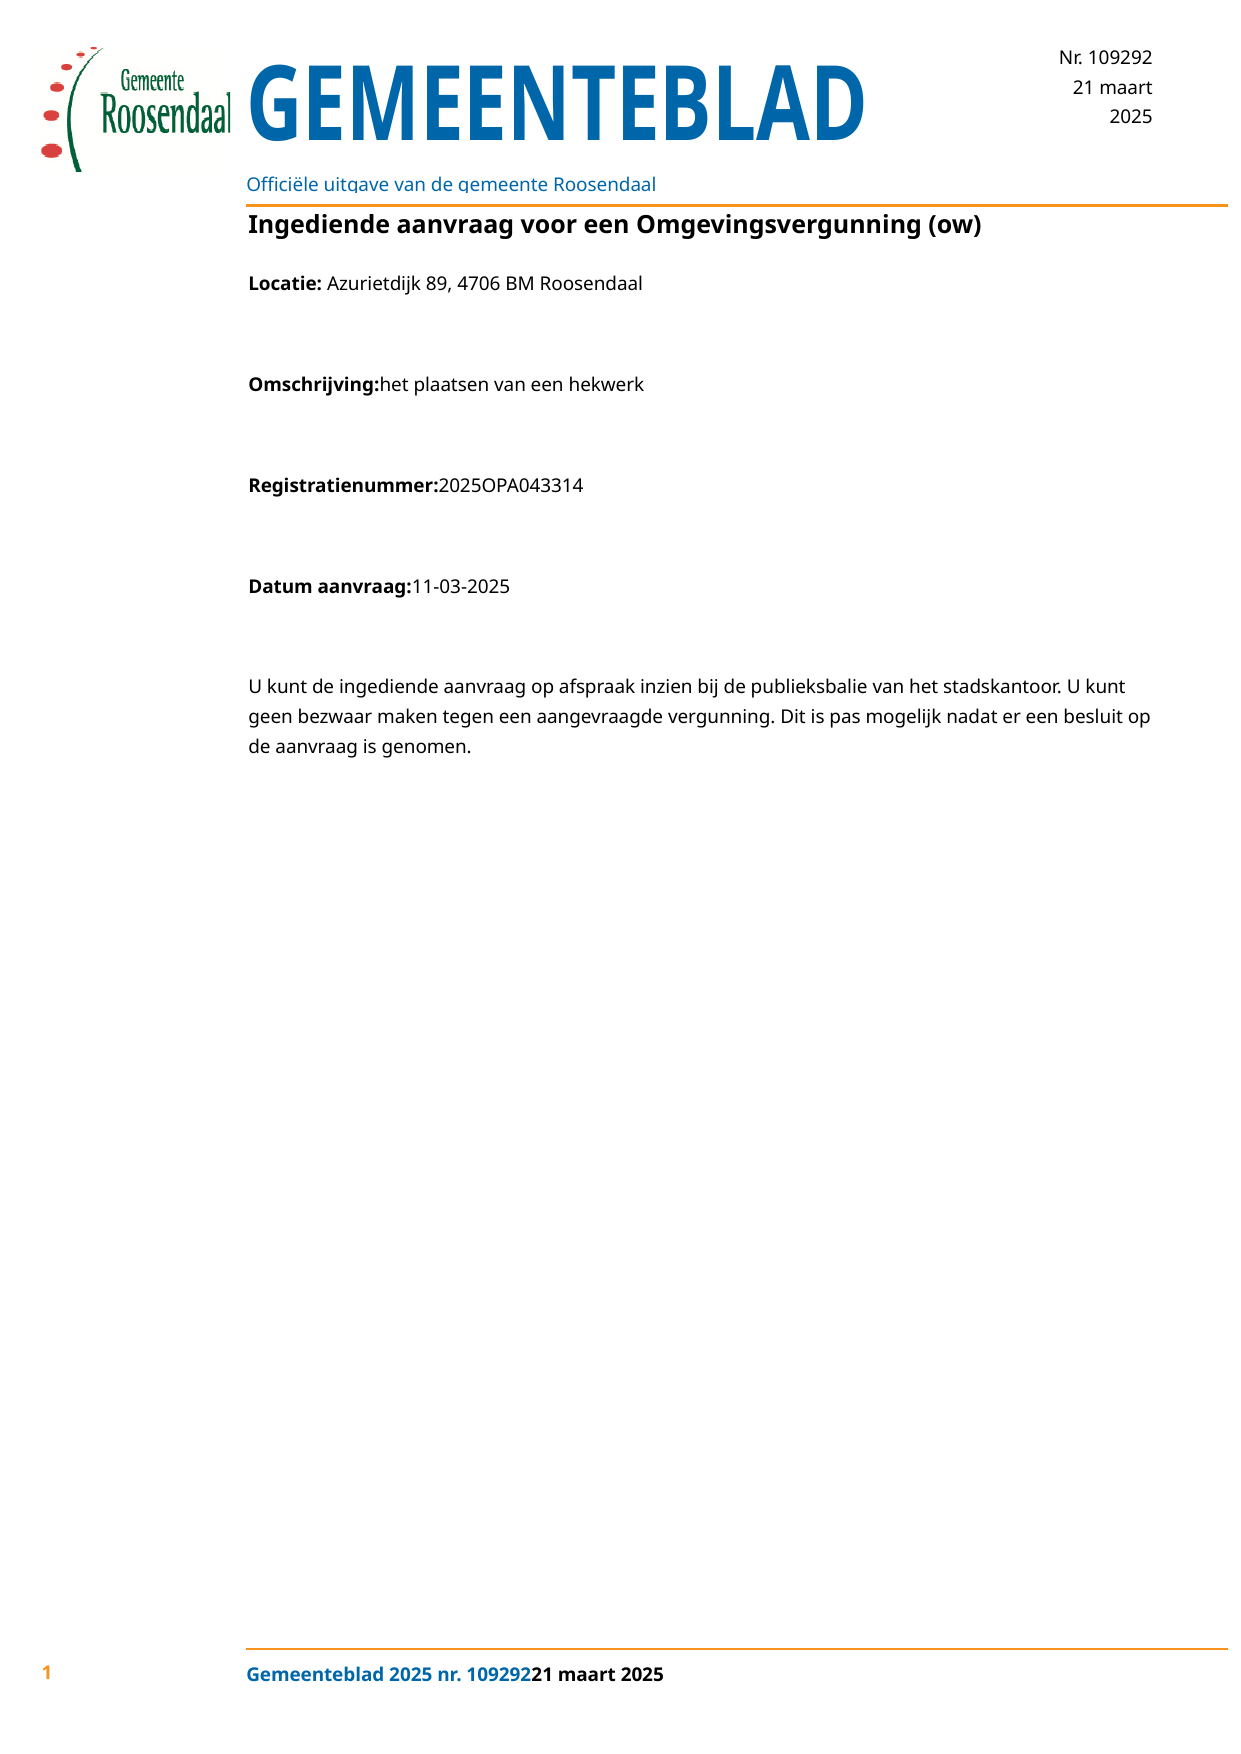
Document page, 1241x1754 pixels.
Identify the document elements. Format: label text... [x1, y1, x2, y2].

text Registratienummer:2025OPA043314 [248, 472, 1152, 498]
text Locatie: Azurietdijk 89, 4706 BM Roosendaal [248, 270, 1152, 296]
picture [41, 47, 231, 172]
text Datum aanvraag:11-03-2025 [248, 573, 1152, 598]
text U kunt de ingediende aanvraag op afspraak inzien bij de publieksbalie van het stadskantoor. U kunt geen bezwaar maken tegen een aangevraagde vergunning. Dit is pas mogelijk nadat er een besluit op de aanvraag is genomen. [248, 674, 1152, 758]
text Omschrijving:het plaatsen van een hekwerk [248, 371, 1152, 397]
text Ingediende aanvraag voor een Omgevingsvergunning (ow) [248, 207, 1152, 241]
